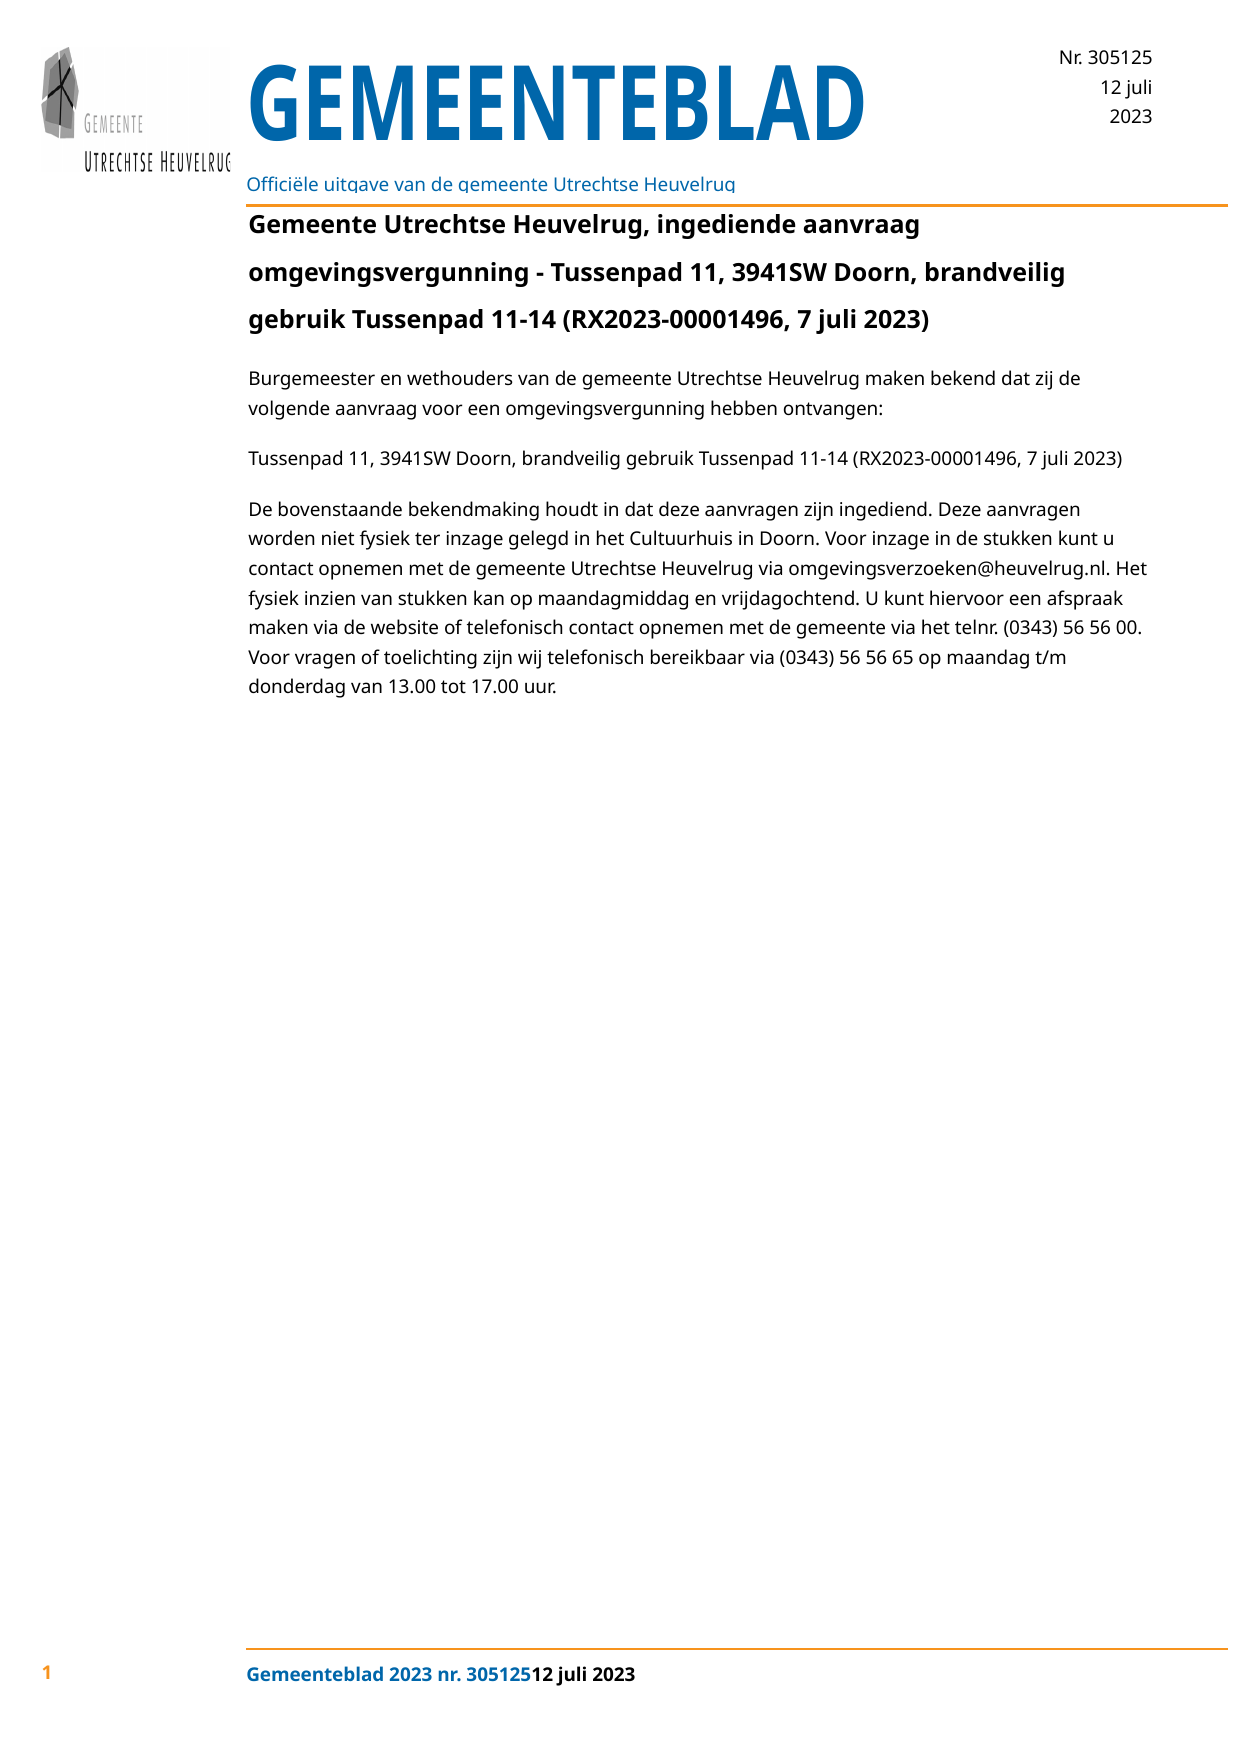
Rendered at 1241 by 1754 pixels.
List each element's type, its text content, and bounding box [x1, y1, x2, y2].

text Burgemeester en wethouders van de gemeente Utrechtse Heuvelrug maken bekend dat zij de volgende aanvraag voor een omgevingsvergunning hebben ontvangen: [248, 366, 1152, 421]
text Tussenpad 11, 3941SW Doorn, brandveilig gebruik Tussenpad 11-14 (RX2023-00001496, 7 juli 2023) [248, 446, 1152, 471]
text De bovenstaande bekendmaking houdt in dat deze aanvragen zijn ingediend. Deze aanvragen worden niet fysiek ter inzage gelegd in het Cultuurhuis in Doorn. Voor inzage in de stukken kunt u contact opnemen met de gemeente Utrechtse Heuvelrug via omgevingsverzoeken@heuvelrug.nl. Het fysiek inzien van stukken kan op maandagmiddag en vrijdagochtend. U kunt hiervoor een afspraak maken via de website of telefonisch contact opnemen met de gemeente via het telnr. (0343) 56 56 00. Voor vragen of toelichting zijn wij telefonisch bereikbaar via (0343) 56 56 65 op maandag t/m donderdag van 13.00 tot 17.00 uur. [248, 496, 1152, 699]
picture [41, 47, 231, 172]
text Gemeente Utrechtse Heuvelrug, ingediende aanvraag omgevingsvergunning - Tussenpad 11, 3941SW Doorn, brandveilig gebruik Tussenpad 11-14 (RX2023-00001496, 7 juli 2023) [248, 207, 1152, 336]
